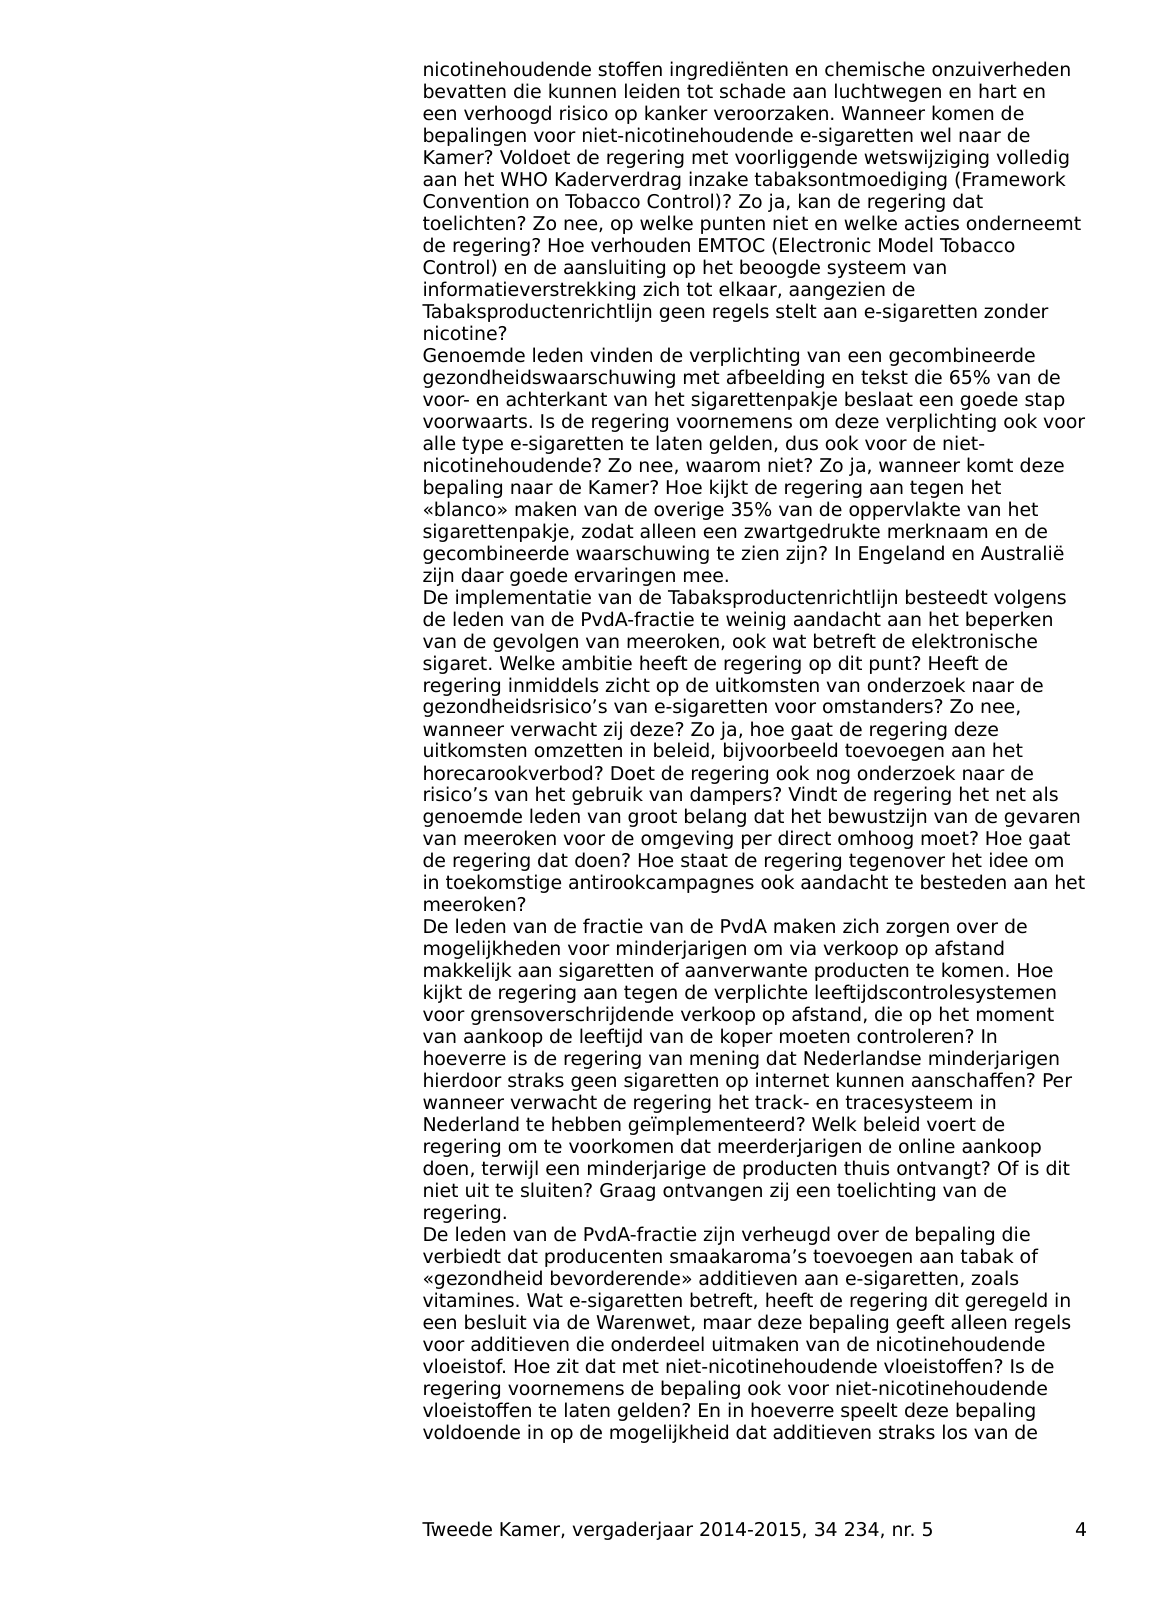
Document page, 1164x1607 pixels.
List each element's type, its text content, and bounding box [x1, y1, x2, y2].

text De leden van de fractie van de PvdA maken zich zorgen over de mogelijkheden voor minderjarigen om via verkoop op afstand makkelijk aan sigaretten of aanverwante producten te komen. Hoe kijkt de regering aan tegen de verplichte leeftijdscontrolesystemen voor grensoverschrijdende verkoop op afstand, die op het moment van aankoop de leeftijd van de koper moeten controleren? In hoeverre is de regering van mening dat Nederlandse minderjarigen hierdoor straks geen sigaretten op internet kunnen aanschaffen? Per wanneer verwacht de regering het track- en tracesysteem in Nederland te hebben geïmplementeerd? Welk beleid voert de regering om te voorkomen dat meerderjarigen de online aankoop doen, terwijl een minderjarige de producten thuis ontvangt? Of is dit niet uit te sluiten? Graag ontvangen zij een toelichting van de regering. [422, 916, 1087, 1224]
text De leden van de PvdA-fractie zijn verheugd over de bepaling die verbiedt dat producenten smaakaroma’s toevoegen aan tabak of «gezondheid bevorderende» additieven aan e-sigaretten, zoals vitamines. Wat e-sigaretten betreft, heeft de regering dit geregeld in een besluit via de Warenwet, maar deze bepaling geeft alleen regels voor additieven die onderdeel uitmaken van de nicotinehoudende vloeistof. Hoe zit dat met niet-nicotinehoudende vloeistoffen? Is de regering voornemens de bepaling ook voor niet-nicotinehoudende vloeistoffen te laten gelden? En in hoeverre speelt deze bepaling voldoende in op de mogelijkheid dat additieven straks los van de [422, 1224, 1087, 1444]
text nicotinehoudende stoffen ingrediënten en chemische onzuiverheden bevatten die kunnen leiden tot schade aan luchtwegen en hart en een verhoogd risico op kanker veroorzaken. Wanneer komen de bepalingen voor niet-nicotinehoudende e-sigaretten wel naar de Kamer? Voldoet de regering met voorliggende wetswijziging volledig aan het WHO Kaderverdrag inzake tabaksontmoediging (Framework Convention on Tobacco Control)? Zo ja, kan de regering dat toelichten? Zo nee, op welke punten niet en welke acties onderneemt de regering? Hoe verhouden EMTOC (Electronic Model Tobacco Control) en de aansluiting op het beoogde systeem van informatieverstrekking zich tot elkaar, aangezien de Tabaksproductenrichtlijn geen regels stelt aan e-sigaretten zonder nicotine? [422, 59, 1087, 345]
text De implementatie van de Tabaksproductenrichtlijn besteedt volgens de leden van de PvdA-fractie te weinig aandacht aan het beperken van de gevolgen van meeroken, ook wat betreft de elektronische sigaret. Welke ambitie heeft de regering op dit punt? Heeft de regering inmiddels zicht op de uitkomsten van onderzoek naar de gezondheidsrisico’s van e-sigaretten voor omstanders? Zo nee, wanneer verwacht zij deze? Zo ja, hoe gaat de regering deze uitkomsten omzetten in beleid, bijvoorbeeld toevoegen aan het horecarookverbod? Doet de regering ook nog onderzoek naar de risico’s van het gebruik van dampers? Vindt de regering het net als genoemde leden van groot belang dat het bewustzijn van de gevaren van meeroken voor de omgeving per direct omhoog moet? Hoe gaat de regering dat doen? Hoe staat de regering tegenover het idee om in toekomstige antirookcampagnes ook aandacht te besteden aan het meeroken? [422, 587, 1087, 916]
text Genoemde leden vinden de verplichting van een gecombineerde gezondheidswaarschuwing met afbeelding en tekst die 65% van de voor- en achterkant van het sigarettenpakje beslaat een goede stap voorwaarts. Is de regering voornemens om deze verplichting ook voor alle type e-sigaretten te laten gelden, dus ook voor de niet-nicotinehoudende? Zo nee, waarom niet? Zo ja, wanneer komt deze bepaling naar de Kamer? Hoe kijkt de regering aan tegen het «blanco» maken van de overige 35% van de oppervlakte van het sigarettenpakje, zodat alleen een zwartgedrukte merknaam en de gecombineerde waarschuwing te zien zijn? In Engeland en Australië zijn daar goede ervaringen mee. [422, 345, 1087, 587]
